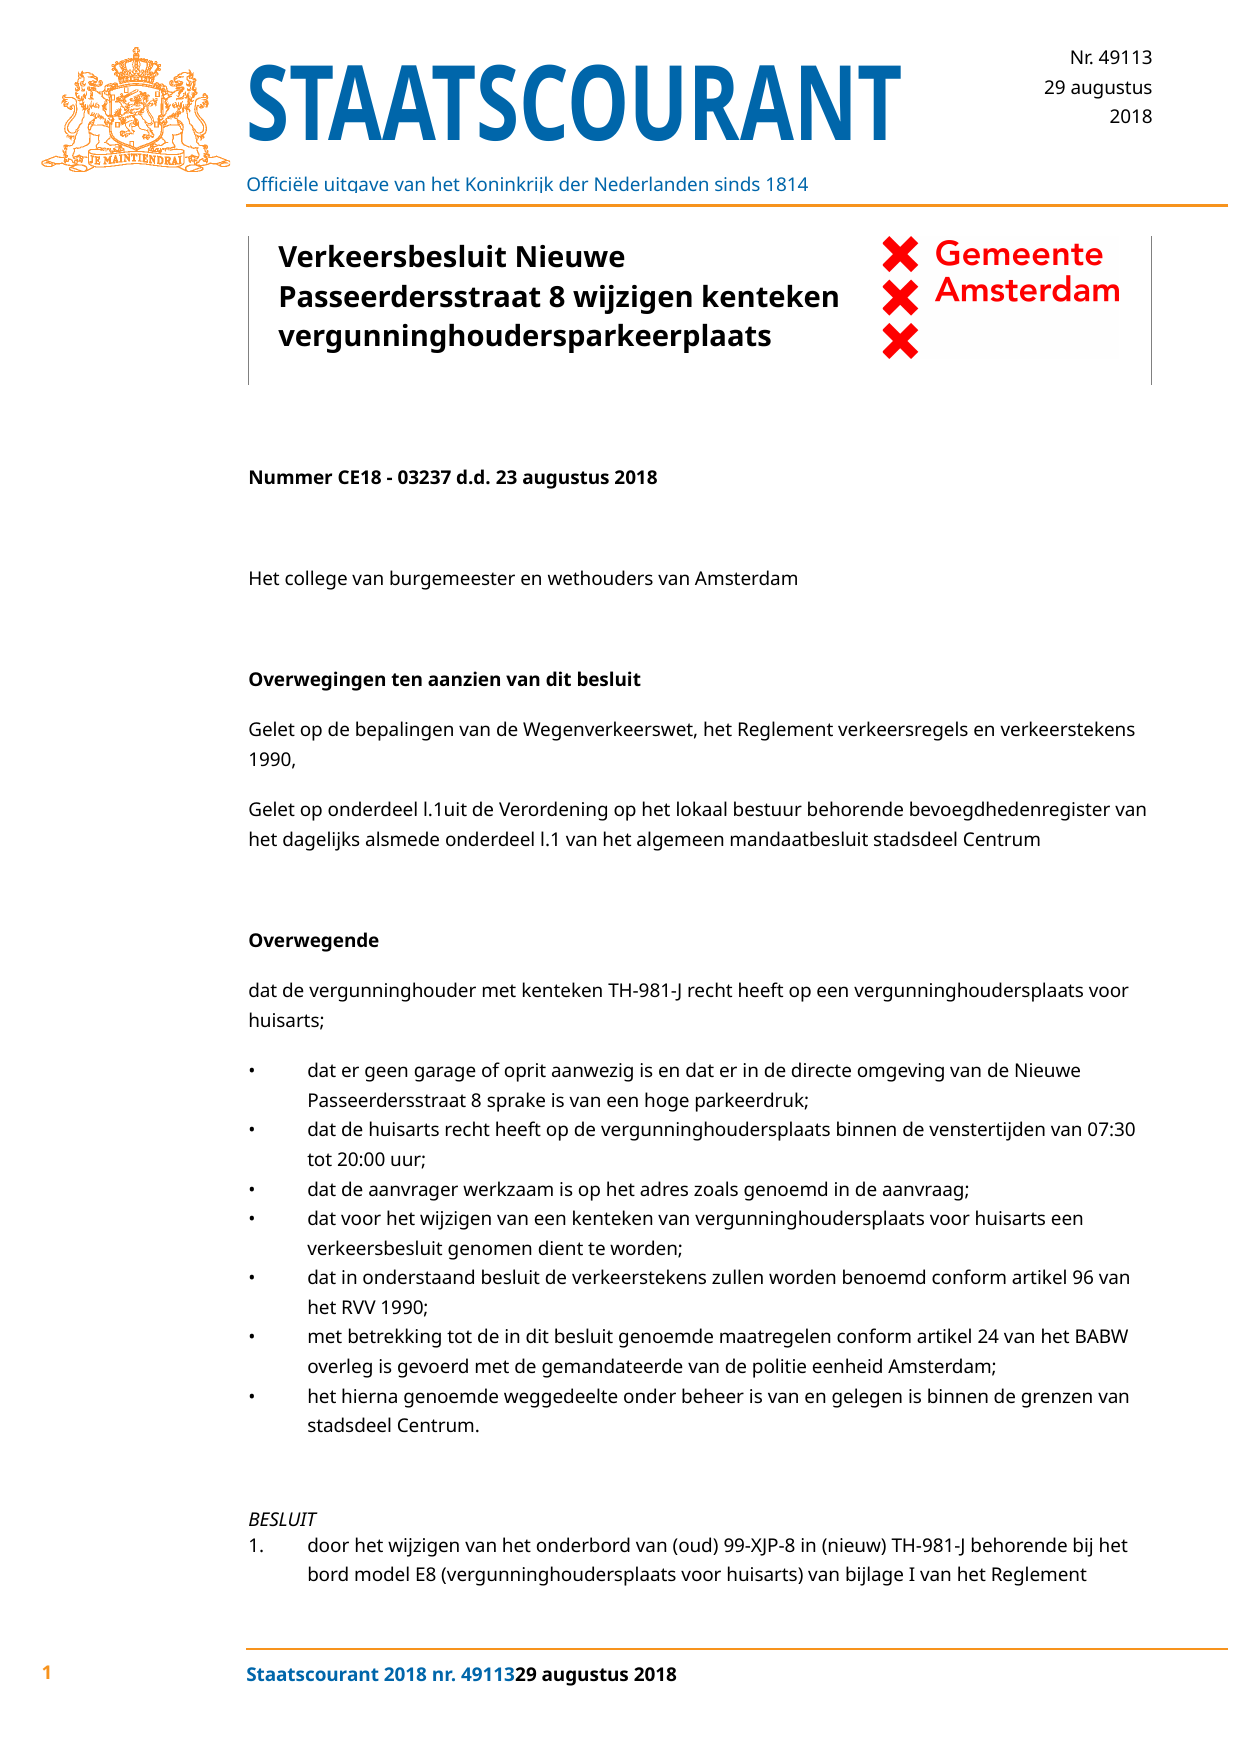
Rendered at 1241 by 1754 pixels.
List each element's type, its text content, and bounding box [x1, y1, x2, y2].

text Gelet op de bepalingen van de Wegenverkeerswet, het Reglement verkeersregels en verkeerstekens 1990, [248, 717, 1152, 772]
text Overwegende [248, 927, 1152, 953]
text Gelet op onderdeel l.1uit de Verordening op het lokaal bestuur behorende bevoegdhedenregister van het dagelijks alsmede onderdeel l.1 van het algemeen mandaatbesluit stadsdeel Centrum [248, 797, 1152, 852]
text Overwegingen ten aanzien van dit besluit [248, 666, 1152, 692]
list met betrekking tot de in dit besluit genoemde maatregelen conform artikel 24 van het BABW overleg is gevoerd met de gemandateerde van de politie eenheid Amsterdam; [248, 1324, 1152, 1379]
list het hierna genoemde weggedeelte onder beheer is van en gelegen is binnen de grenzen van stadsdeel Centrum. [248, 1383, 1152, 1438]
text Het college van burgemeester en wethouders van Amsterdam [248, 565, 1152, 591]
table_header Verkeersbesluit Nieuwe Passeerdersstraat 8 wijzigen kenteken vergunninghoudersparkeerplaats [249, 236, 850, 385]
picture [882, 236, 1119, 359]
table_header [850, 236, 1151, 385]
list door het wijzigen van het onderbord van (oud) 99-XJP-8 in (nieuw) TH-981-J behorende bij het bord model E8 (vergunninghoudersplaats voor huisarts) van bijlage I van het Reglement [248, 1532, 1152, 1587]
picture [41, 47, 231, 172]
list dat de aanvrager werkzaam is op het adres zoals genoemd in de aanvraag; [248, 1176, 1152, 1202]
text Nummer CE18 - 03237 d.d. 23 augustus 2018 [248, 464, 1152, 490]
text BESLUIT [248, 1506, 1152, 1532]
list dat in onderstaand besluit de verkeerstekens zullen worden benoemd conform artikel 96 van het RVV 1990; [248, 1264, 1152, 1320]
list dat er geen garage of oprit aanwezig is en dat er in de directe omgeving van de Nieuwe Passeerdersstraat 8 sprake is van een hoge parkeerdruk; [248, 1057, 1152, 1113]
text dat de vergunninghouder met kenteken TH-981-J recht heeft op een vergunninghoudersplaats voor huisarts; [248, 977, 1152, 1033]
list dat voor het wijzigen van een kenteken van vergunninghoudersplaats voor huisarts een verkeersbesluit genomen dient te worden; [248, 1205, 1152, 1261]
list dat de huisarts recht heeft op de vergunninghoudersplaats binnen de venstertijden van 07:30 tot 20:00 uur; [248, 1117, 1152, 1172]
